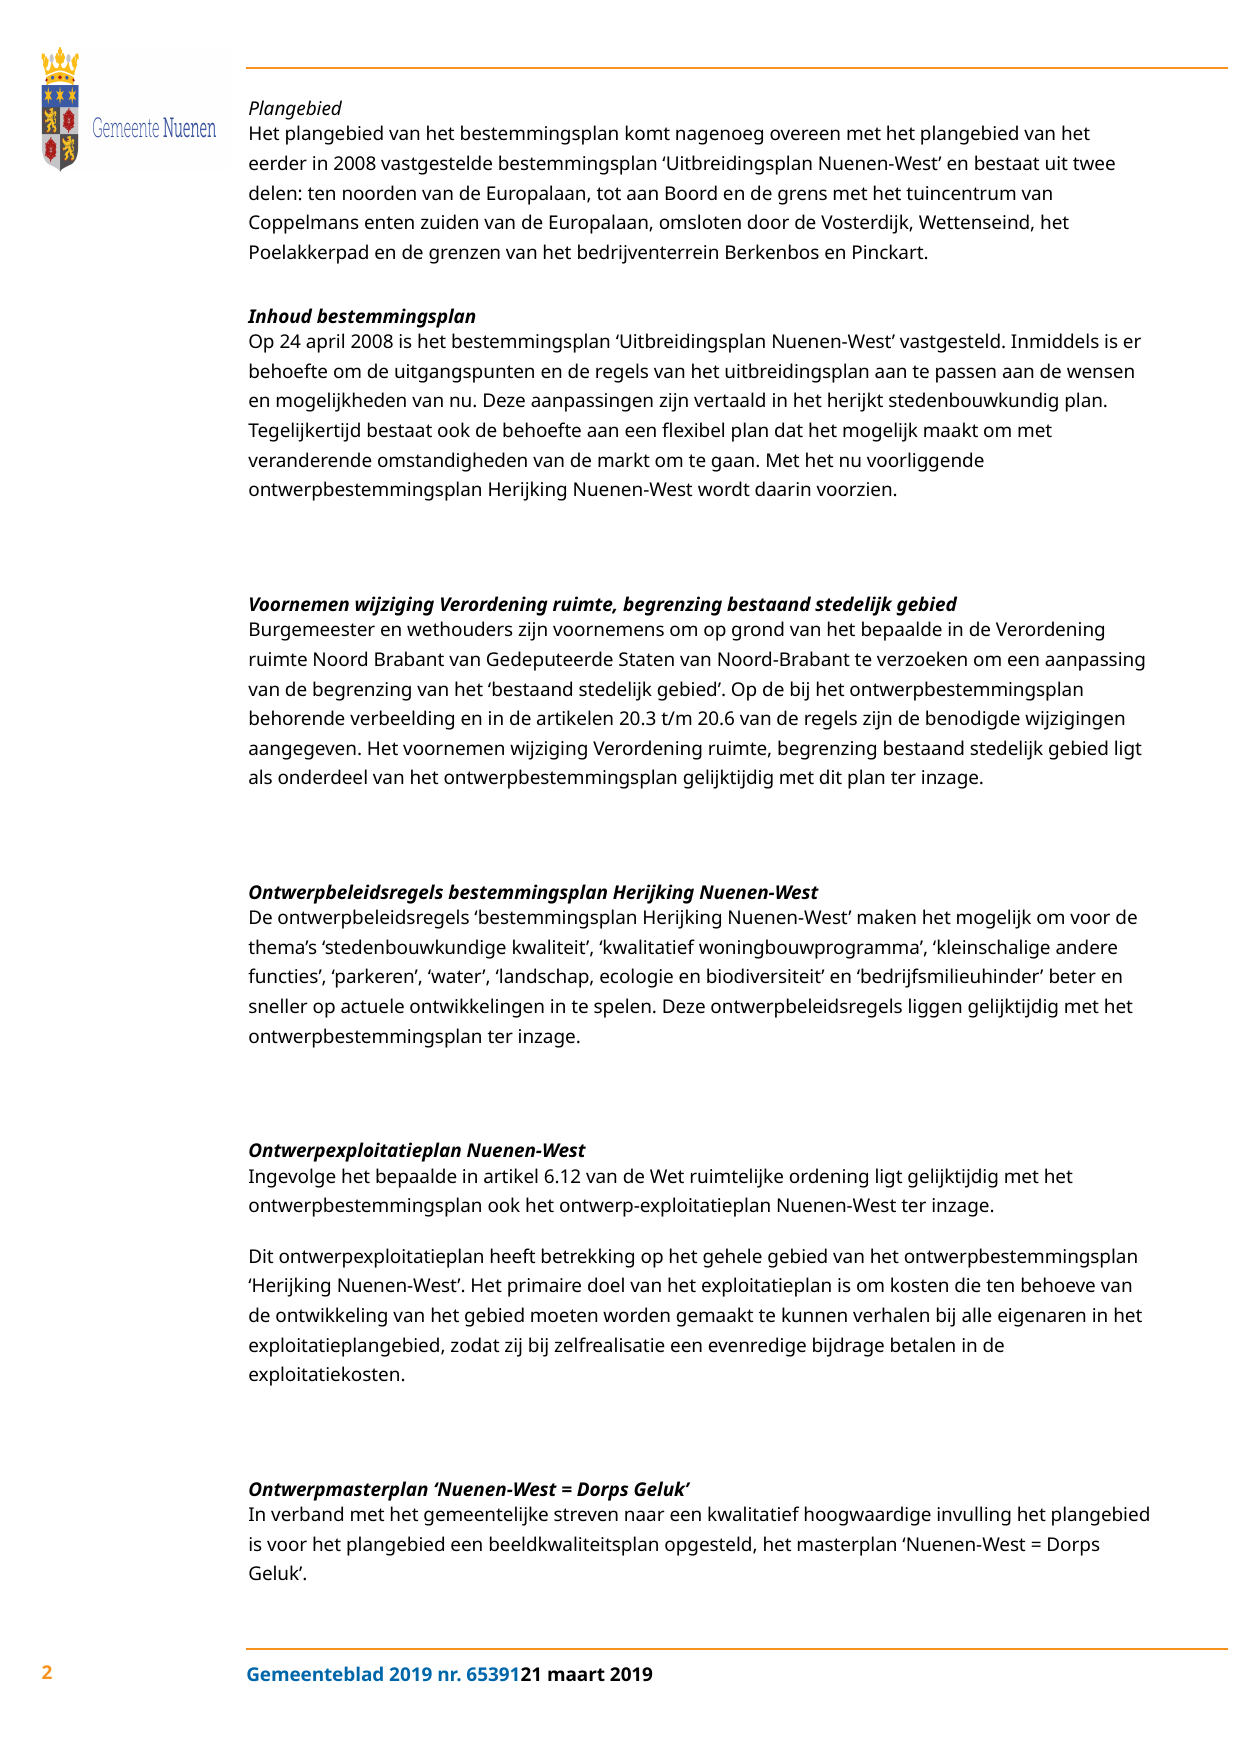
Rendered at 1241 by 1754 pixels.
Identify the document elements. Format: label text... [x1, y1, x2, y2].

text Dit ontwerpexploitatieplan heeft betrekking op het gehele gebied van het ontwerpbestemmingsplan ‘Herijking Nuenen-West’. Het primaire doel van het exploitatieplan is om kosten die ten behoeve van de ontwikkeling van het gebied moeten worden gemaakt te kunnen verhalen bij alle eigenaren in het exploitatieplangebied, zodat zij bij zelfrealisatie een evenredige bijdrage betalen in de exploitatiekosten. [248, 1243, 1152, 1387]
text Inhoud bestemmingsplan [248, 303, 1152, 328]
text Ontwerpexploitatieplan Nuenen-West [248, 1137, 1152, 1163]
text Ontwerpbeleidsregels bestemmingsplan Herijking Nuenen-West [248, 879, 1152, 904]
text Het plangebied van het bestemmingsplan komt nagenoeg overeen met het plangebied van het eerder in 2008 vastgestelde bestemmingsplan ‘Uitbreidingsplan Nuenen-West’ en bestaat uit twee delen: ten noorden van de Europalaan, tot aan Boord en de grens met het tuincentrum van Coppelmans enten zuiden van de Europalaan, omsloten door de Vosterdijk, Wettenseind, het Poelakkerpad en de grenzen van het bedrijventerrein Berkenbos en Pinckart. [248, 121, 1152, 264]
text In verband met het gemeentelijke streven naar een kwalitatief hoogwaardige invulling het plangebied is voor het plangebied een beeldkwaliteitsplan opgesteld, het masterplan ‘Nuenen-West = Dorps Geluk’. [248, 1501, 1152, 1586]
picture [41, 47, 231, 172]
text Voornemen wijziging Verordening ruimte, begrenzing bestaand stedelijk gebied [248, 591, 1152, 617]
text Plangebied [248, 95, 1152, 121]
text Burgemeester en wethouders zijn voornemens om op grond van het bepaalde in de Verordening ruimte Noord Brabant van Gedeputeerde Staten van Noord-Brabant te verzoeken om een aanpassing van de begrenzing van het ‘bestaand stedelijk gebied’. Op de bij het ontwerpbestemmingsplan behorende verbeelding en in de artikelen 20.3 t/m 20.6 van de regels zijn de benodigde wijzigingen aangegeven. Het voornemen wijziging Verordening ruimte, begrenzing bestaand stedelijk gebied ligt als onderdeel van het ontwerpbestemmingsplan gelijktijdig met dit plan ter inzage. [248, 617, 1152, 790]
text Ingevolge het bepaalde in artikel 6.12 van de Wet ruimtelijke ordening ligt gelijktijdig met het ontwerpbestemmingsplan ook het ontwerp-exploitatieplan Nuenen-West ter inzage. [248, 1163, 1152, 1218]
text De ontwerpbeleidsregels ‘bestemmingsplan Herijking Nuenen-West’ maken het mogelijk om voor de thema’s ‘stedenbouwkundige kwaliteit’, ‘kwalitatief woningbouwprogramma’, ‘kleinschalige andere functies’, ‘parkeren’, ‘water’, ‘landschap, ecologie en biodiversiteit’ en ‘bedrijfsmilieuhinder’ beter en sneller op actuele ontwikkelingen in te spelen. Deze ontwerpbeleidsregels liggen gelijktijdig met het ontwerpbestemmingsplan ter inzage. [248, 904, 1152, 1049]
text Op 24 april 2008 is het bestemmingsplan ‘Uitbreidingsplan Nuenen-West’ vastgesteld. Inmiddels is er behoefte om de uitgangspunten en de regels van het uitbreidingsplan aan te passen aan de wensen en mogelijkheden van nu. Deze aanpassingen zijn vertaald in het herijkt stedenbouwkundig plan. Tegelijkertijd bestaat ook de behoefte aan een flexibel plan dat het mogelijk maakt om met veranderende omstandigheden van de markt om te gaan. Met het nu voorliggende ontwerpbestemmingsplan Herijking Nuenen-West wordt daarin voorzien. [248, 328, 1152, 502]
text Ontwerpmasterplan ‘Nuenen-West = Dorps Geluk’ [248, 1476, 1152, 1501]
